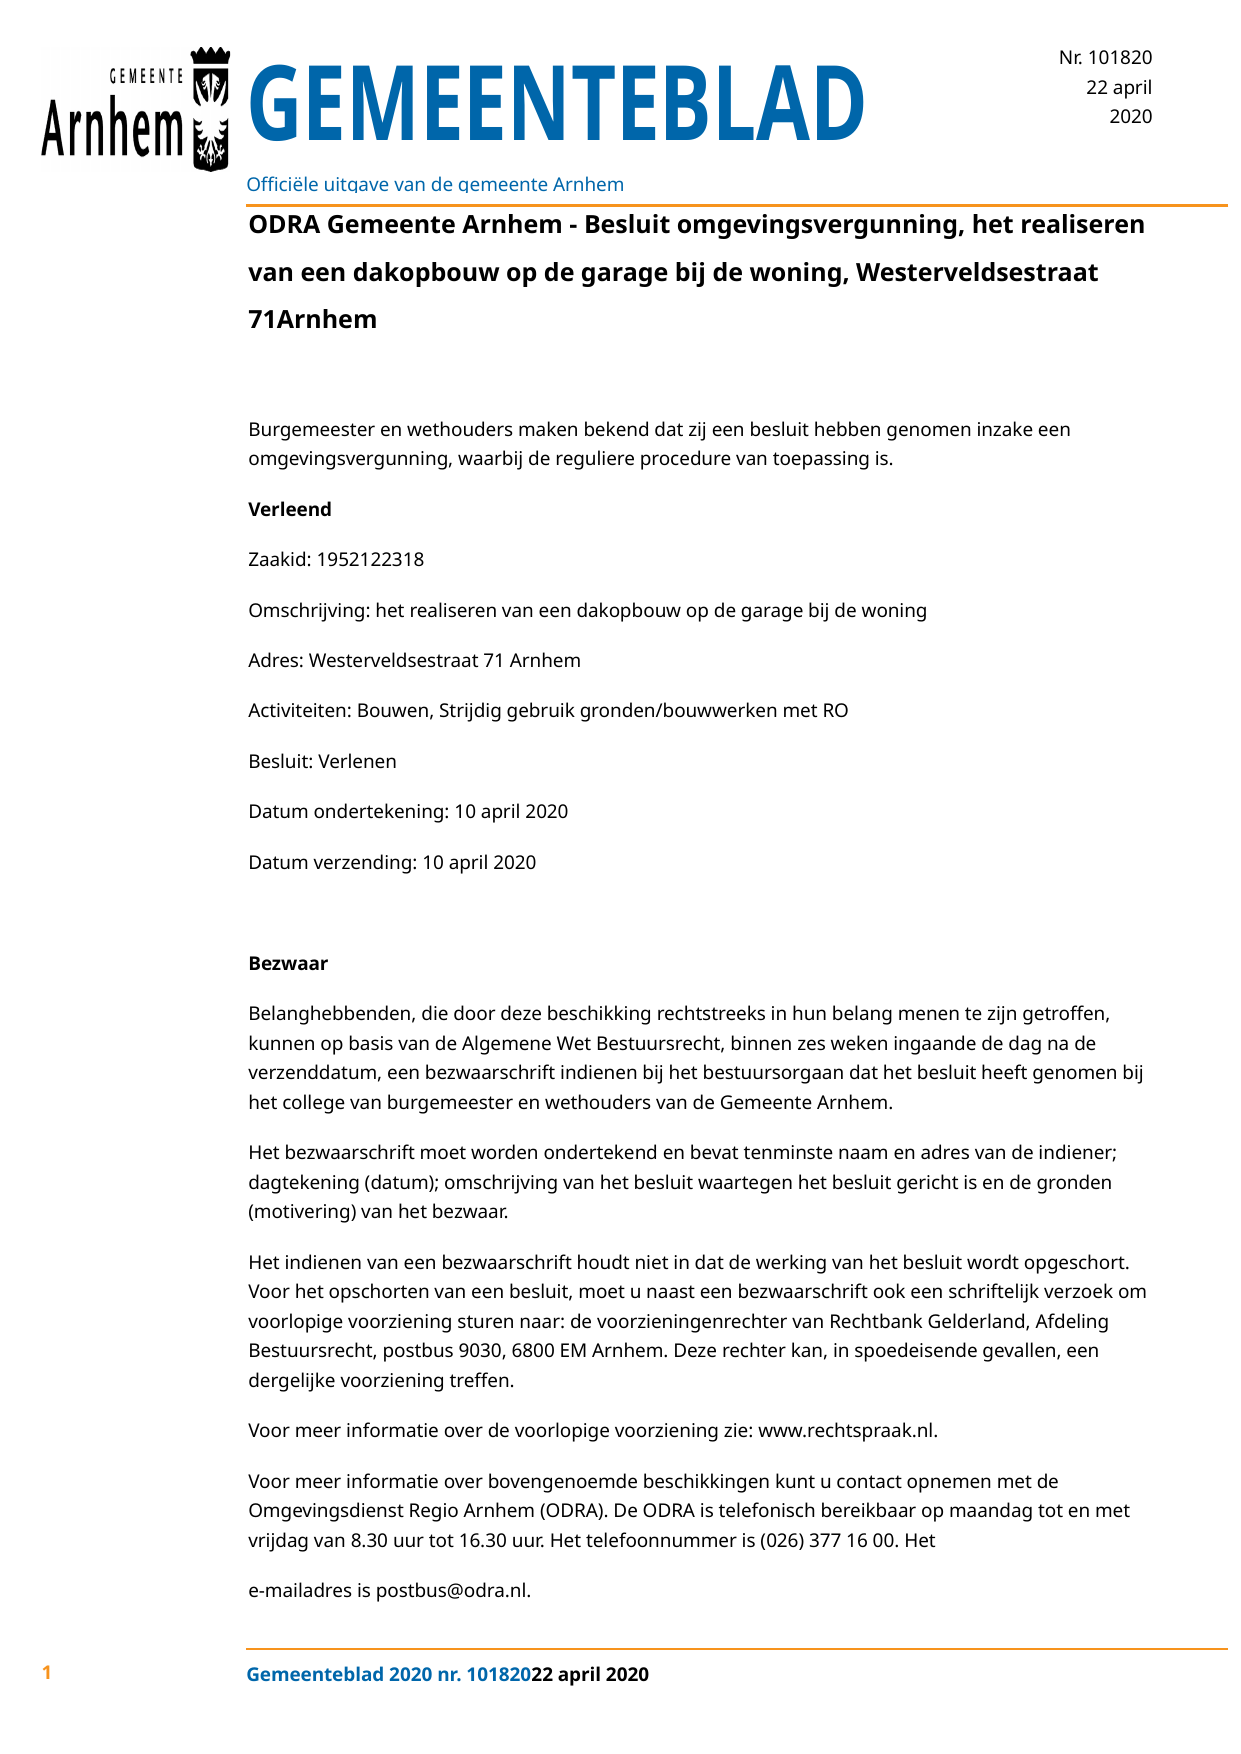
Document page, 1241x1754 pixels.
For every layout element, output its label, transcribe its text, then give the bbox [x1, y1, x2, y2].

text Burgemeester en wethouders maken bekend dat zij een besluit hebben genomen inzake een omgevingsvergunning, waarbij de reguliere procedure van toepassing is. [248, 416, 1152, 471]
picture [41, 47, 231, 172]
text Belanghebbenden, die door deze beschikking rechtstreeks in hun belang menen te zijn getroffen, kunnen op basis van de Algemene Wet Bestuursrecht, binnen zes weken ingaande de dag na de verzenddatum, een bezwaarschrift indienen bij het bestuursorgaan dat het besluit heeft genomen bij het college van burgemeester en wethouders van de Gemeente Arnhem. [248, 1000, 1152, 1114]
text Datum verzending: 10 april 2020 [248, 849, 1152, 874]
text Voor meer informatie over bovengenoemde beschikkingen kunt u contact opnemen met de Omgevingsdienst Regio Arnhem (ODRA). De ODRA is telefonisch bereikbaar op maandag tot en met vrijdag van 8.30 uur tot 16.30 uur. Het telefoonnummer is (026) 377 16 00. Het [248, 1468, 1152, 1553]
text Zaakid: 1952122318 [248, 546, 1152, 572]
text Activiteiten: Bouwen, Strijdig gebruik gronden/bouwwerken met RO [248, 698, 1152, 723]
text Bezwaar [248, 950, 1152, 975]
text Besluit: Verlenen [248, 748, 1152, 774]
text Het bezwaarschrift moet worden ondertekend en bevat tenminste naam en adres van de indiener; dagtekening (datum); omschrijving van het besluit waartegen het besluit gericht is en de gronden (motivering) van het bezwaar. [248, 1139, 1152, 1224]
text ODRA Gemeente Arnhem - Besluit omgevingsvergunning, het realiseren van een dakopbouw op de garage bij de woning, Westerveldsestraat 71Arnhem [248, 207, 1152, 336]
text Het indienen van een bezwaarschrift houdt niet in dat de werking van het besluit wordt opgeschort. Voor het opschorten van een besluit, moet u naast een bezwaarschrift ook een schriftelijk verzoek om voorlopige voorziening sturen naar: de voorzieningenrechter van Rechtbank Gelderland, Afdeling Bestuursrecht, postbus 9030, 6800 EM Arnhem. Deze rechter kan, in spoedeisende gevallen, een dergelijke voorziening treffen. [248, 1249, 1152, 1393]
text Verleend [248, 496, 1152, 522]
text Omschrijving: het realiseren van een dakopbouw op de garage bij de woning [248, 597, 1152, 622]
text Datum ondertekening: 10 april 2020 [248, 798, 1152, 824]
text Voor meer informatie over de voorlopige voorziening zie: www.rechtspraak.nl. [248, 1418, 1152, 1443]
text e-mailadres is postbus@odra.nl. [248, 1578, 1152, 1603]
text Adres: Westerveldsestraat 71 Arnhem [248, 647, 1152, 673]
